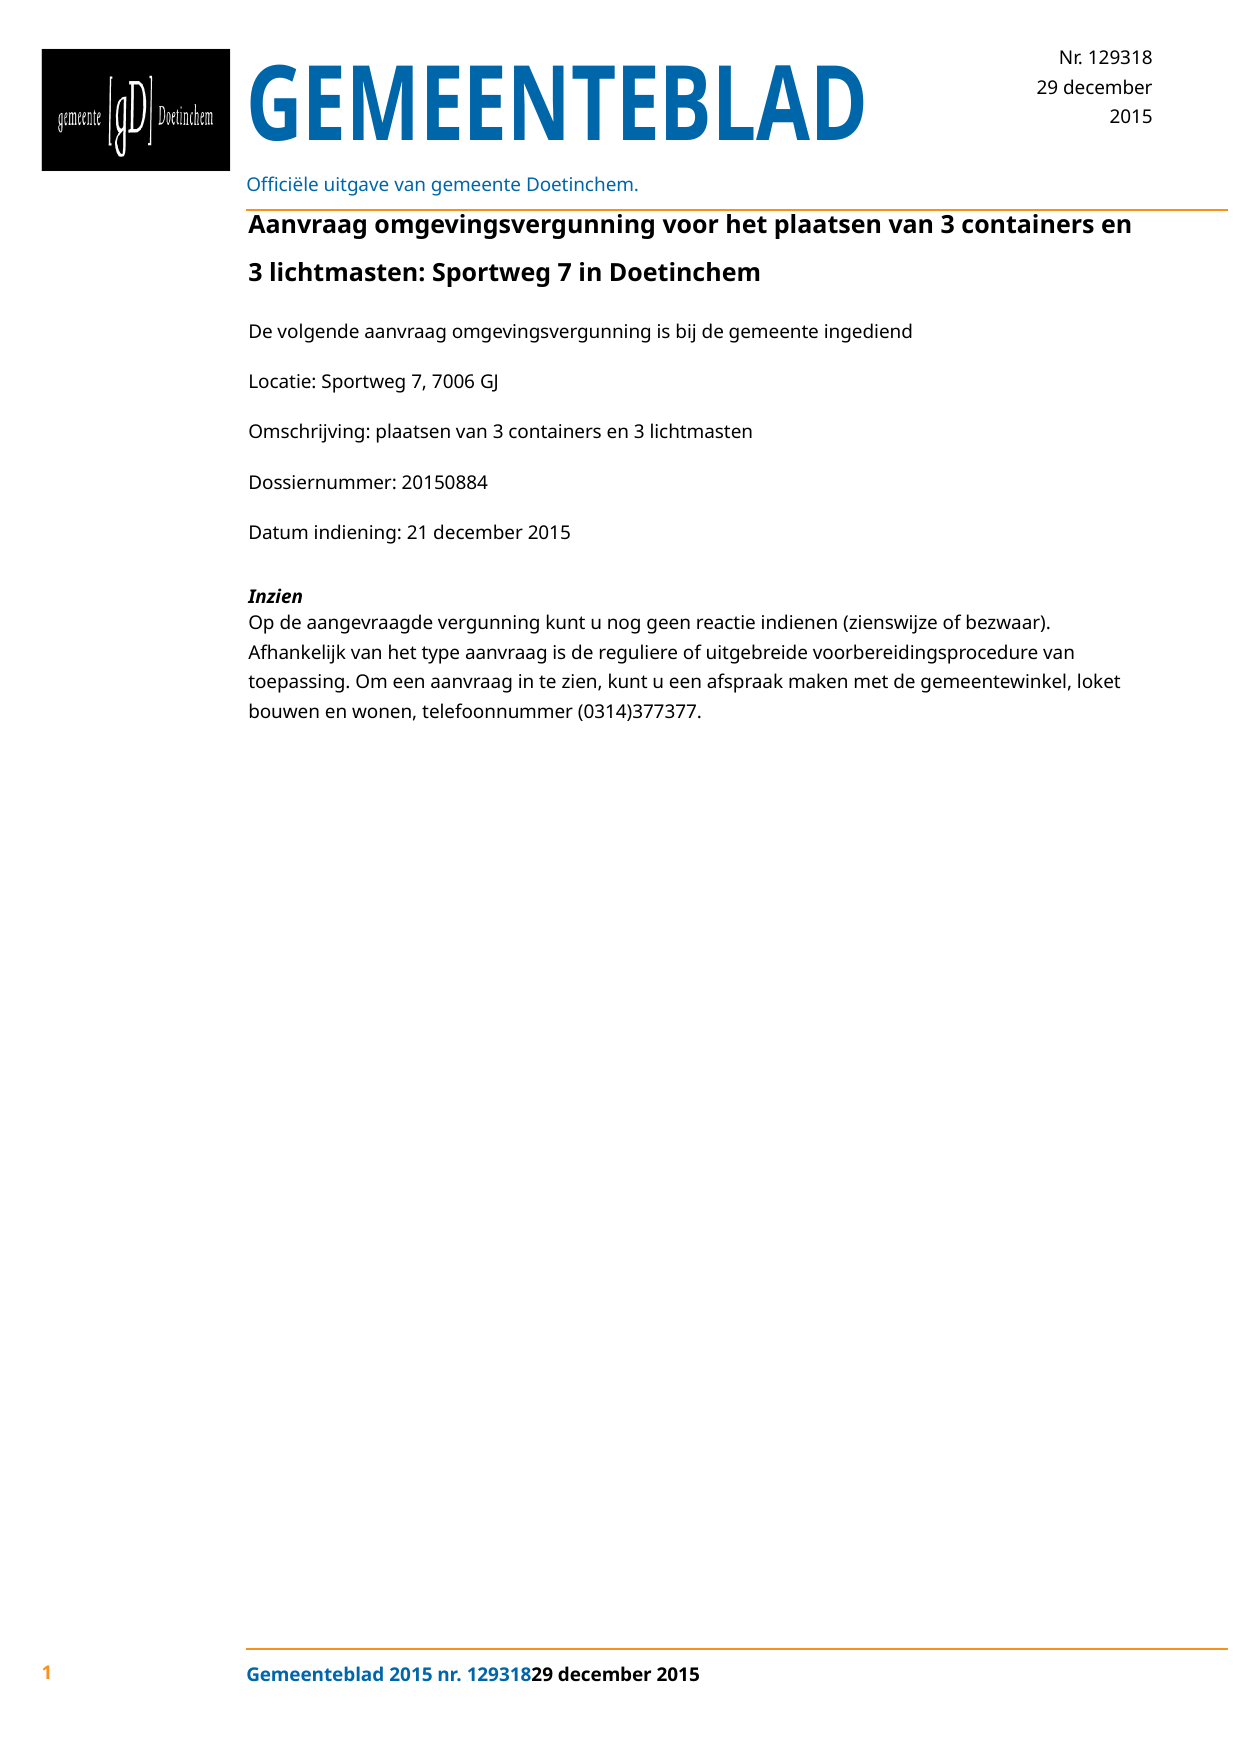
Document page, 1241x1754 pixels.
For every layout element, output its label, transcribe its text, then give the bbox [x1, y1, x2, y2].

text Datum indiening: 21 december 2015 [248, 519, 1152, 545]
text Op de aangevraagde vergunning kunt u nog geen reactie indienen (zienswijze of bezwaar). Afhankelijk van het type aanvraag is de reguliere of uitgebreide voorbereidingsprocedure van toepassing. Om een aanvraag in te zien, kunt u een afspraak maken met de gemeentewinkel, loket bouwen en wonen, telefoonnummer (0314)377377. [248, 609, 1152, 724]
text Dossiernummer: 20150884 [248, 469, 1152, 495]
text Inzien [248, 583, 1152, 609]
text Omschrijving: plaatsen van 3 containers en 3 lichtmasten [248, 419, 1152, 444]
picture [41, 47, 231, 172]
text Aanvraag omgevingsvergunning voor het plaatsen van 3 containers en 3 lichtmasten: Sportweg 7 in Doetinchem [248, 211, 1152, 288]
text Locatie: Sportweg 7, 7006 GJ [248, 368, 1152, 394]
text De volgende aanvraag omgevingsvergunning is bij de gemeente ingediend [248, 318, 1152, 344]
